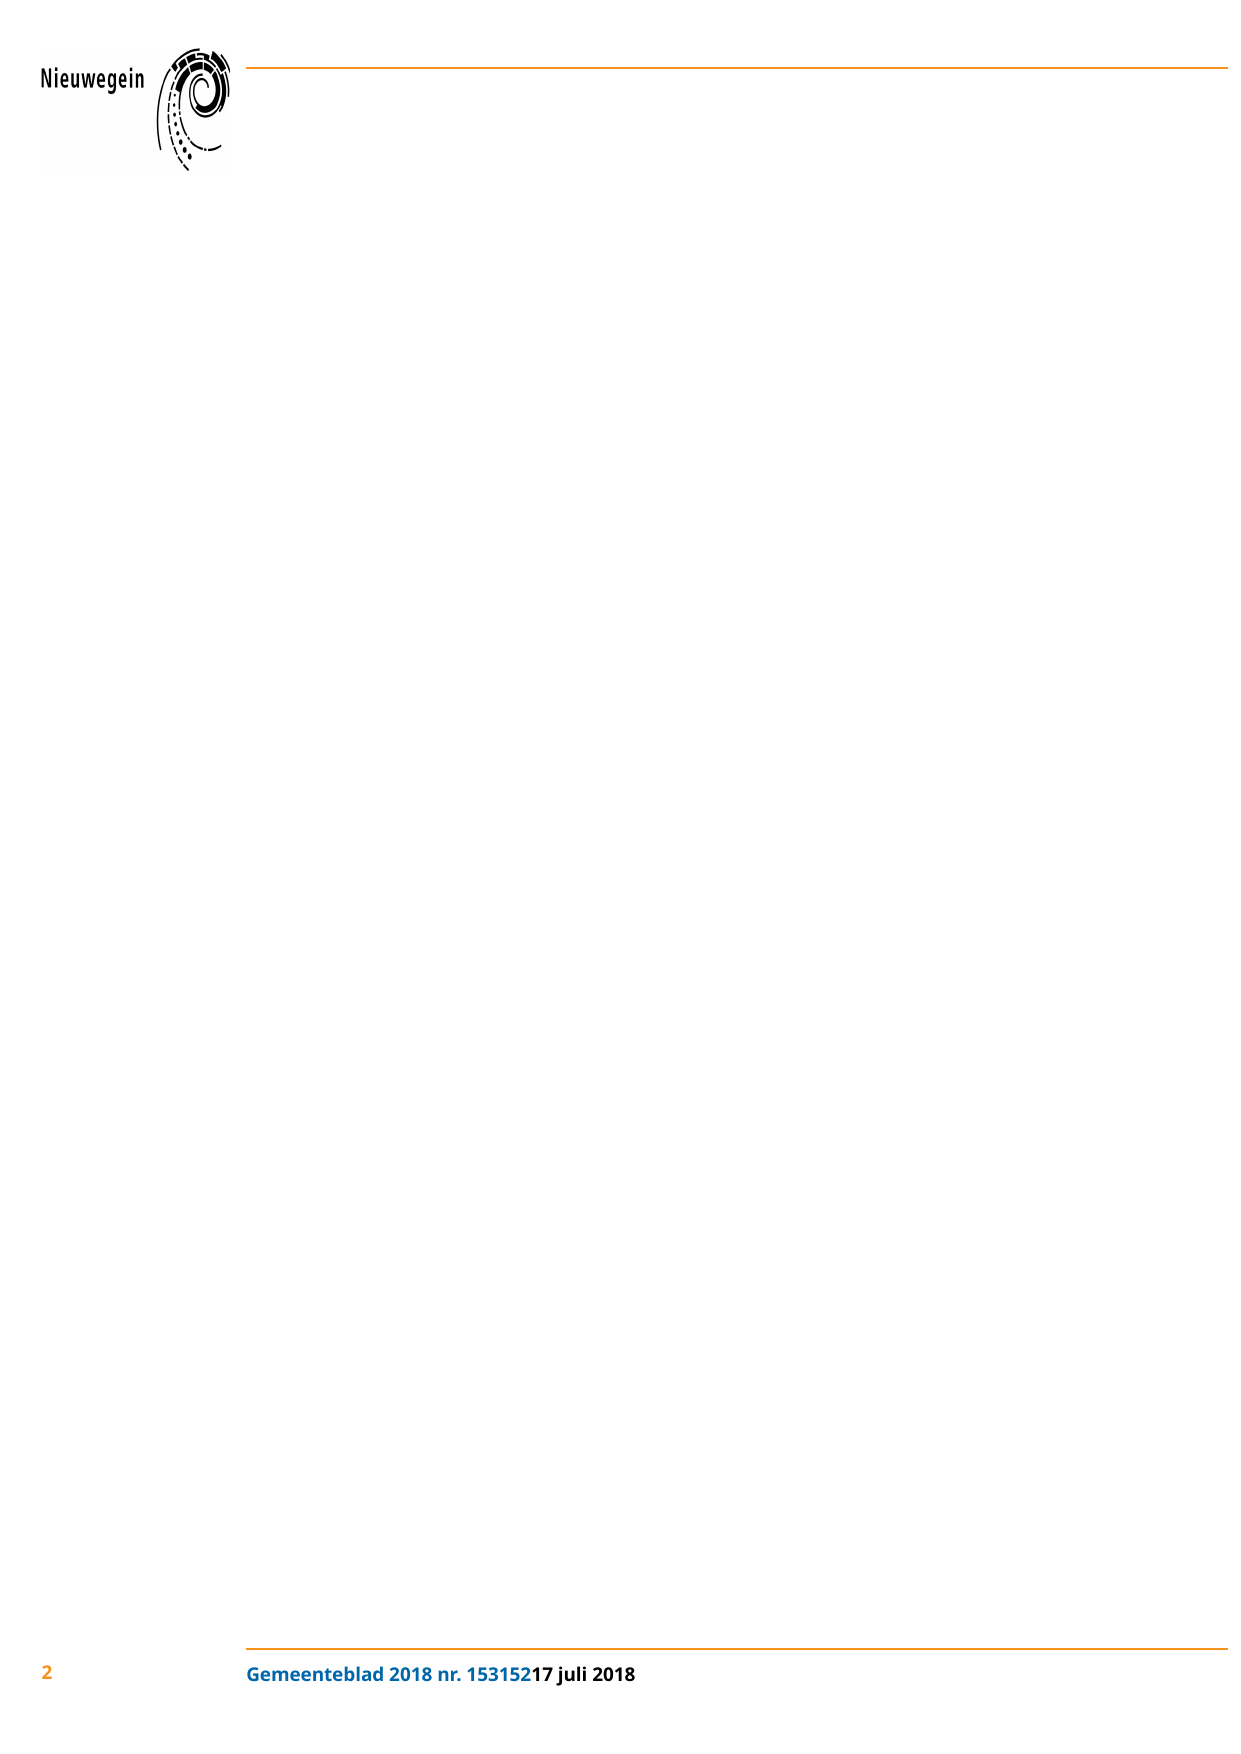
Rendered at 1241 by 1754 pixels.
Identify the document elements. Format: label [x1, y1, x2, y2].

picture [41, 47, 231, 172]
